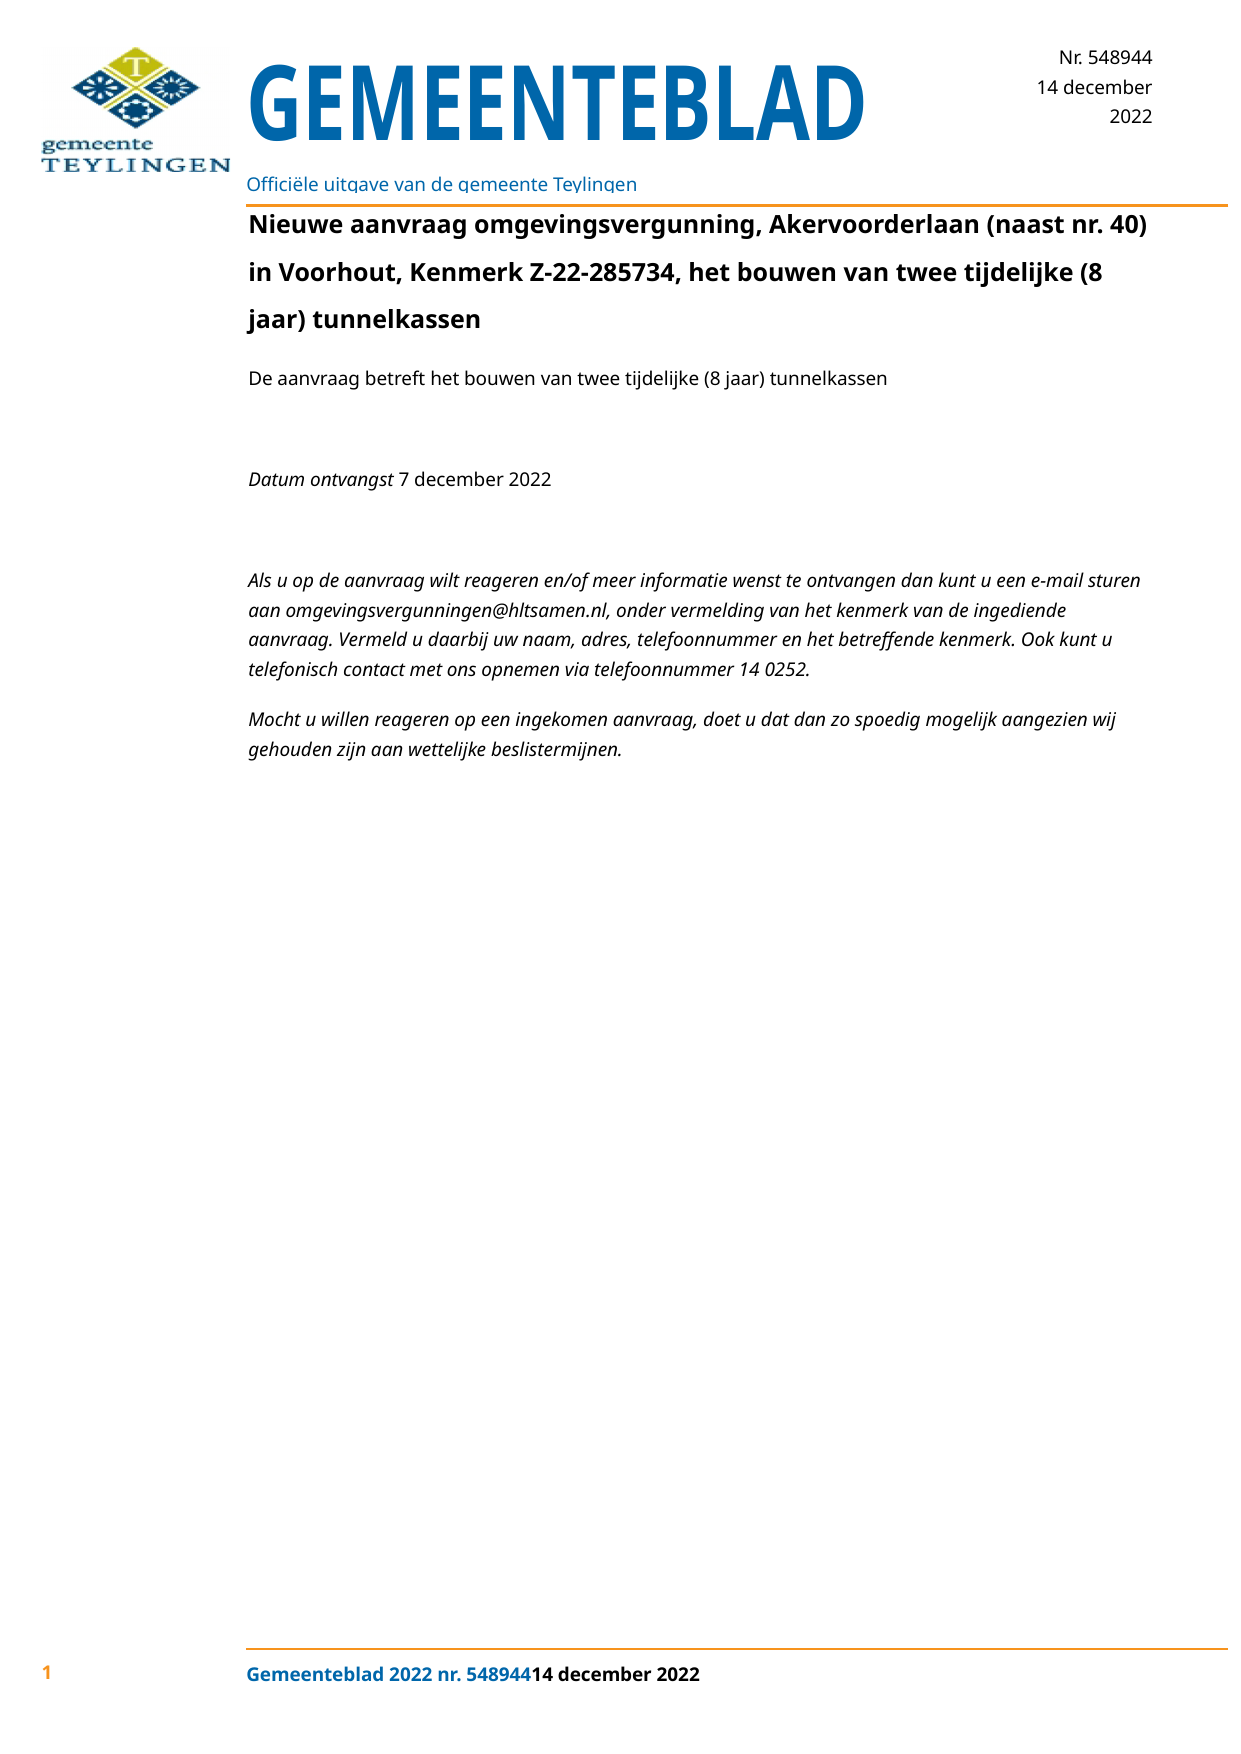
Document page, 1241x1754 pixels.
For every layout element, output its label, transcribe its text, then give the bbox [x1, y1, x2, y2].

picture [41, 47, 231, 172]
text Nieuwe aanvraag omgevingsvergunning, Akervoorderlaan (naast nr. 40) in Voorhout, Kenmerk Z-22-285734, het bouwen van twee tijdelijke (8 jaar) tunnelkassen [248, 207, 1152, 336]
text Datum ontvangst 7 december 2022 [248, 466, 1152, 492]
text Mocht u willen reageren op een ingekomen aanvraag, doet u dat dan zo spoedig mogelijk aangezien wij gehouden zijn aan wettelijke beslistermijnen. [248, 706, 1152, 762]
text De aanvraag betreft het bouwen van twee tijdelijke (8 jaar) tunnelkassen [248, 366, 1152, 391]
text Als u op de aanvraag wilt reageren en/of meer informatie wenst te ontvangen dan kunt u een e-mail sturen aan omgevingsvergunningen@hltsamen.nl, onder vermelding van het kenmerk van de ingediende aanvraag. Vermeld u daarbij uw naam, adres, telefoonnummer en het betreffende kenmerk. Ook kunt u telefonisch contact met ons opnemen via telefoonnummer 14 0252. [248, 567, 1152, 682]
